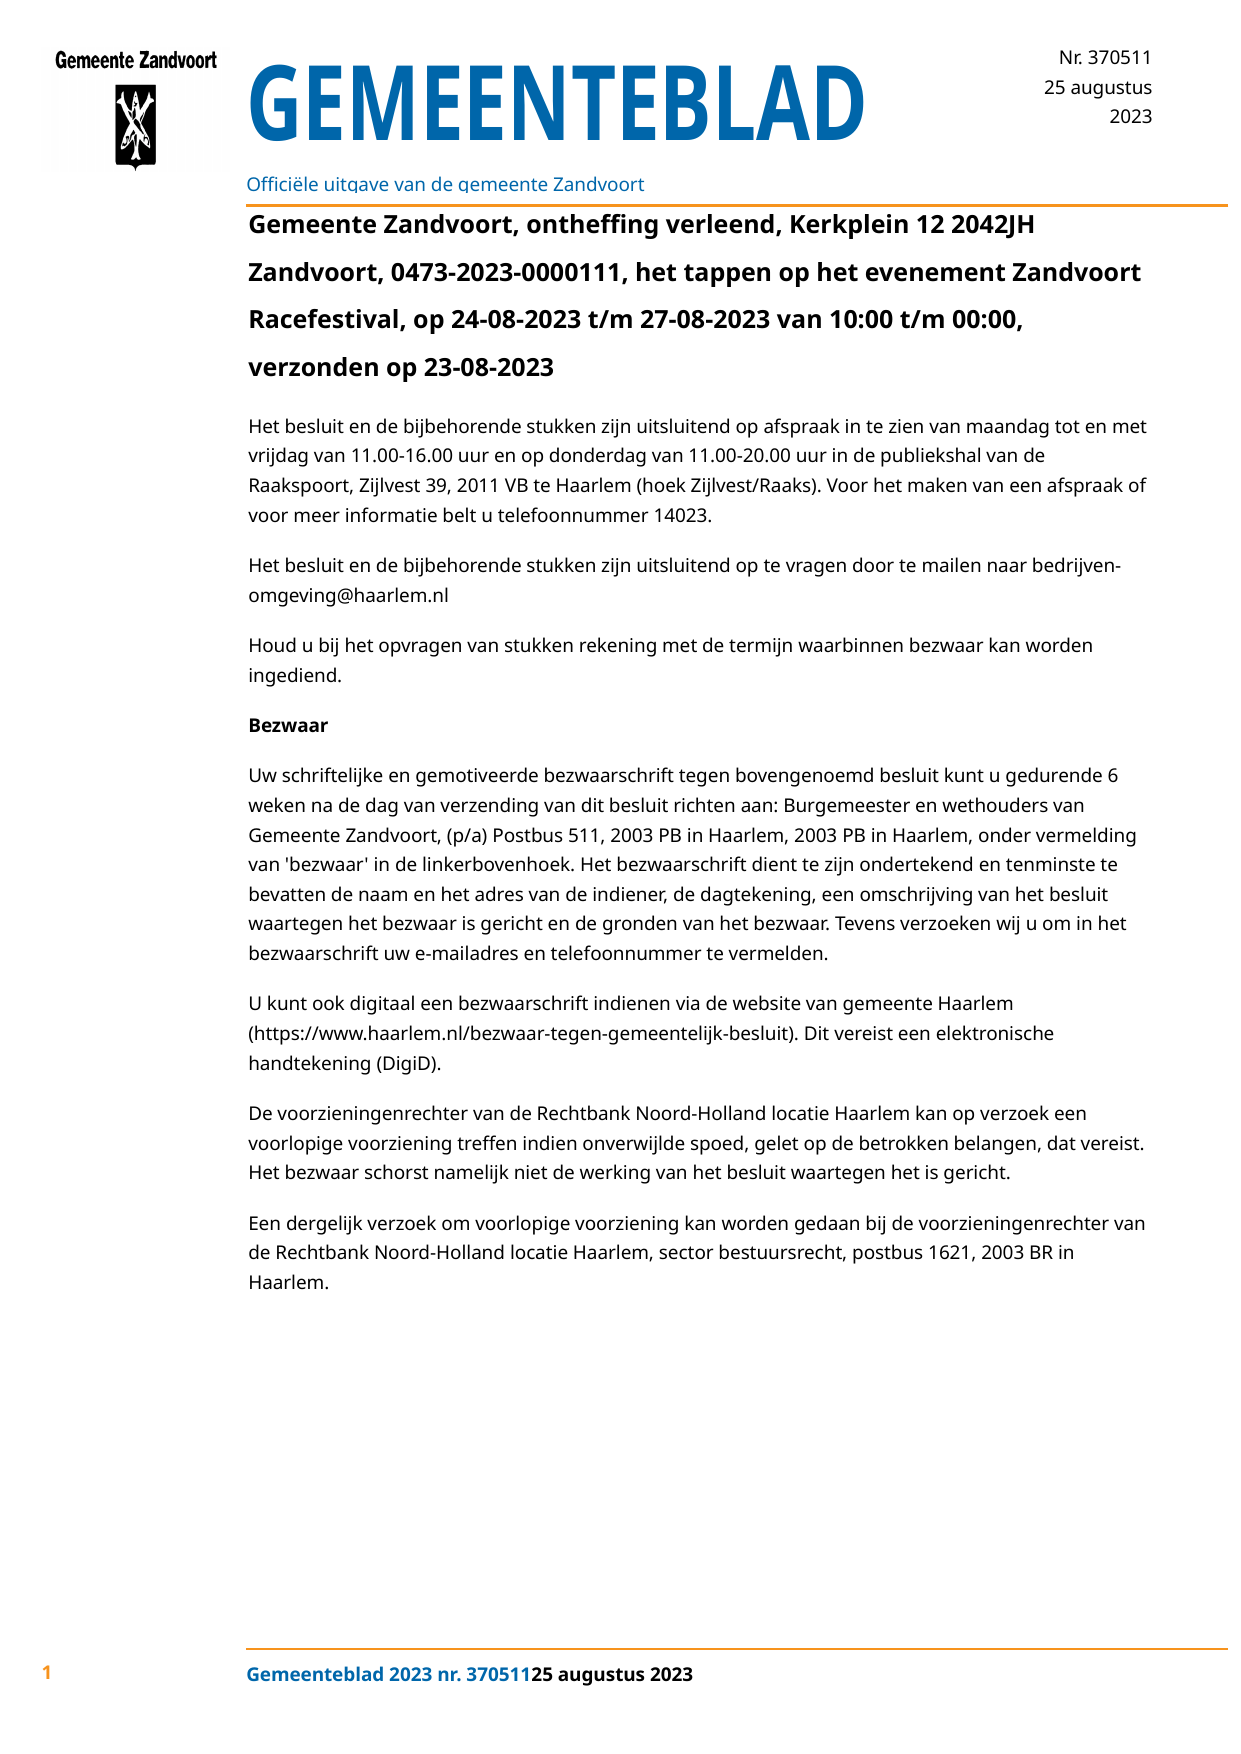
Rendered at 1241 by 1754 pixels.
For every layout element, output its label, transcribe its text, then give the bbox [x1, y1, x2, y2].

picture [41, 47, 231, 172]
text Het besluit en de bijbehorende stukken zijn uitsluitend op afspraak in te zien van maandag tot en met vrijdag van 11.00-16.00 uur en op donderdag van 11.00-20.00 uur in de publiekshal van de Raakspoort, Zijlvest 39, 2011 VB te Haarlem (hoek Zijlvest/Raaks). Voor het maken van een afspraak of voor meer informatie belt u telefoonnummer 14023. [248, 413, 1152, 528]
text Uw schriftelijke en gemotiveerde bezwaarschrift tegen bovengenoemd besluit kunt u gedurende 6 weken na de dag van verzending van dit besluit richten aan: Burgemeester en wethouders van Gemeente Zandvoort, (p/a) Postbus 511, 2003 PB in Haarlem, 2003 PB in Haarlem, onder vermelding van 'bezwaar' in de linkerbovenhoek. Het bezwaarschrift dient te zijn ondertekend en tenminste te bevatten de naam en het adres van de indiener, de dagtekening, een omschrijving van het besluit waartegen het bezwaar is gericht en de gronden van het bezwaar. Tevens verzoeken wij u om in het bezwaarschrift uw e-mailadres en telefoonnummer te vermelden. [248, 763, 1152, 966]
text Bezwaar [248, 712, 1152, 738]
text De voorzieningenrechter van de Rechtbank Noord-Holland locatie Haarlem kan op verzoek een voorlopige voorziening treffen indien onverwijlde spoed, gelet op de betrokken belangen, dat vereist. Het bezwaar schorst namelijk niet de werking van het besluit waartegen het is gericht. [248, 1100, 1152, 1185]
text Gemeente Zandvoort, ontheffing verleend, Kerkplein 12 2042JH Zandvoort, 0473-2023-0000111, het tappen op het evenement Zandvoort Racefestival, op 24-08-2023 t/m 27-08-2023 van 10:00 t/m 00:00, verzonden op 23-08-2023 [248, 207, 1152, 384]
text Een dergelijk verzoek om voorlopige voorziening kan worden gedaan bij de voorzieningenrechter van de Rechtbank Noord-Holland locatie Haarlem, sector bestuursrecht, postbus 1621, 2003 BR in Haarlem. [248, 1210, 1152, 1295]
text Het besluit en de bijbehorende stukken zijn uitsluitend op te vragen door te mailen naar bedrijven-omgeving@haarlem.nl [248, 552, 1152, 608]
text U kunt ook digitaal een bezwaarschrift indienen via de website van gemeente Haarlem (https://www.haarlem.nl/bezwaar-tegen-gemeentelijk-besluit). Dit vereist een elektronische handtekening (DigiD). [248, 991, 1152, 1076]
text Houd u bij het opvragen van stukken rekening met de termijn waarbinnen bezwaar kan worden ingediend. [248, 632, 1152, 688]
